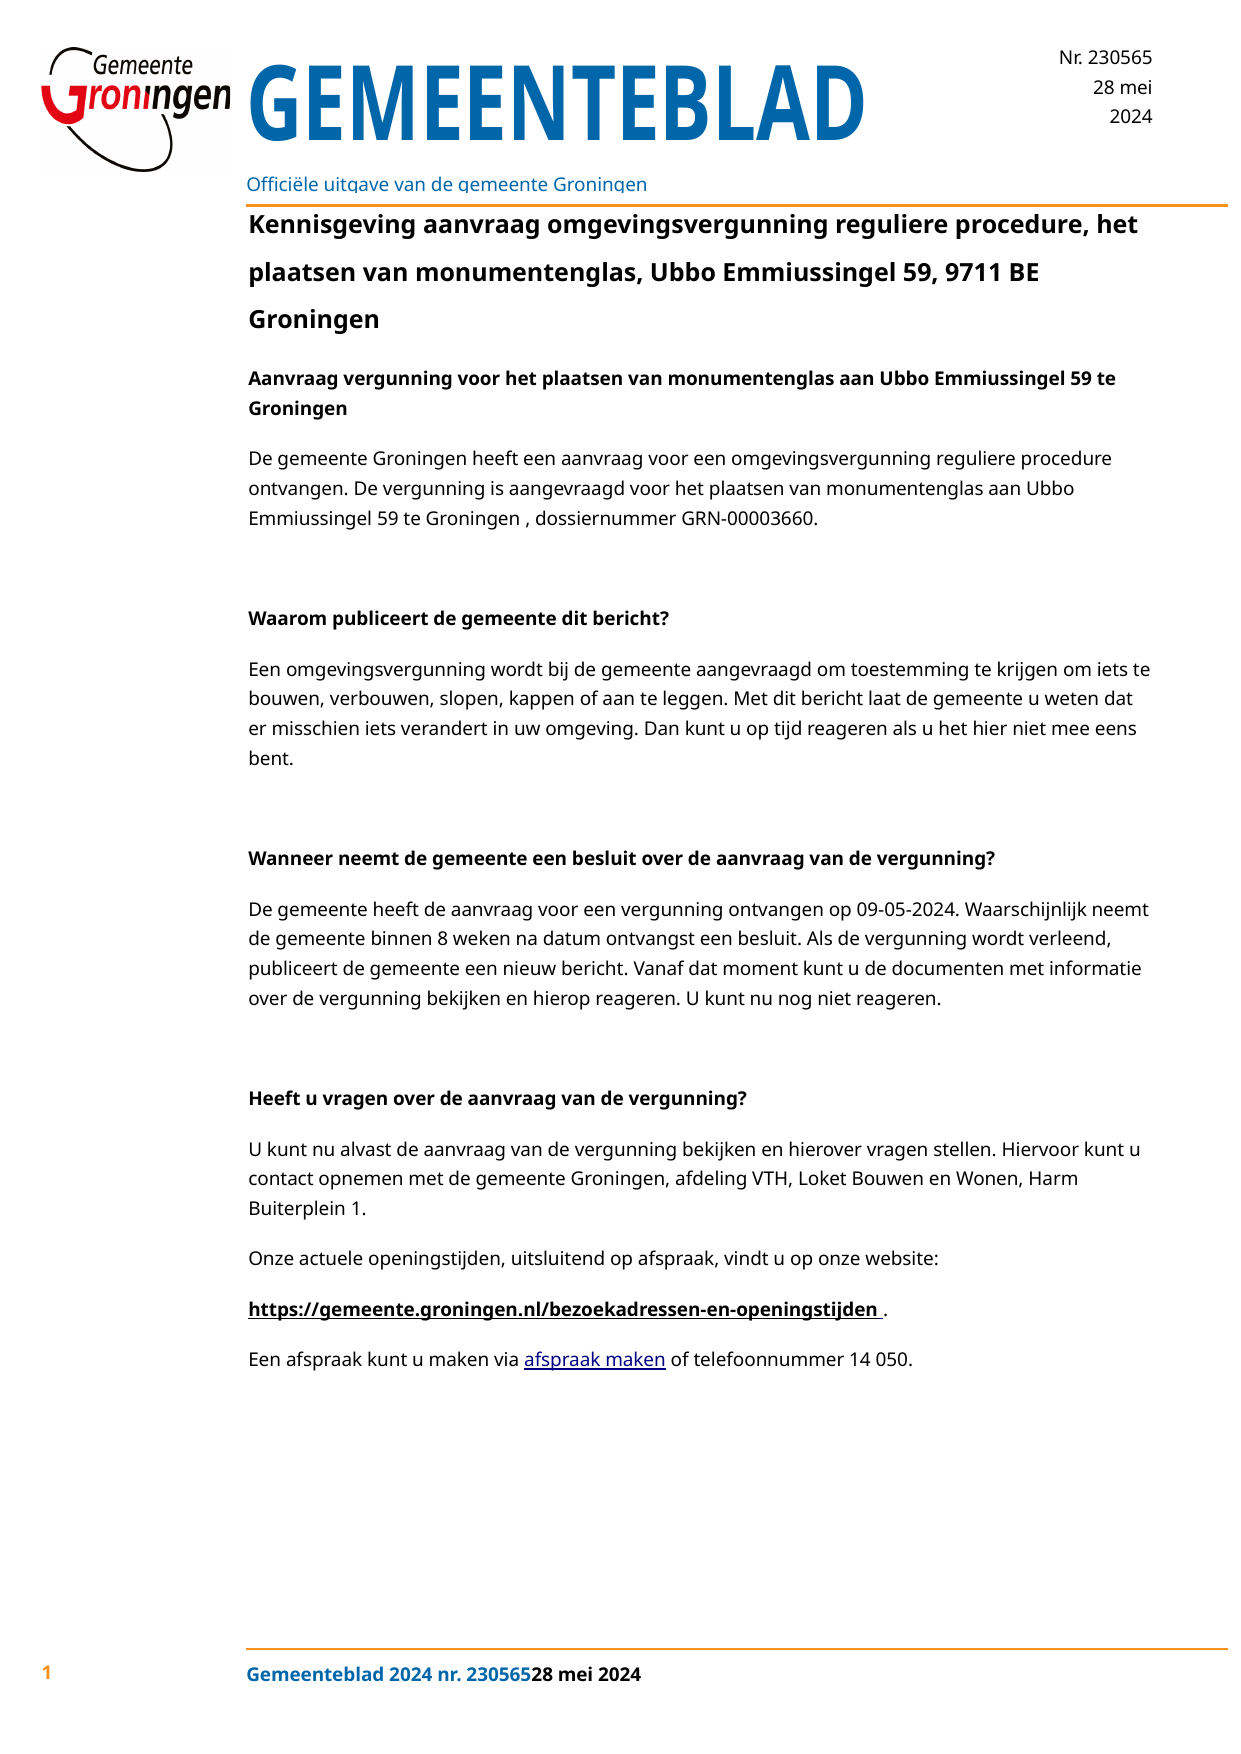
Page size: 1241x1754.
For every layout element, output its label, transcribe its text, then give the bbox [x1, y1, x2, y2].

picture [41, 47, 231, 172]
text U kunt nu alvast de aanvraag van de vergunning bekijken en hierover vragen stellen. Hiervoor kunt u contact opnemen met de gemeente Groningen, afdeling VTH, Loket Bouwen en Wonen, Harm Buiterplein 1. [248, 1136, 1152, 1221]
text De gemeente heeft de aanvraag voor een vergunning ontvangen op 09-05-2024. Waarschijnlijk neemt de gemeente binnen 8 weken na datum ontvangst een besluit. Als de vergunning wordt verleend, publiceert de gemeente een nieuw bericht. Vanaf dat moment kunt u de documenten met informatie over de vergunning bekijken en hierop reageren. U kunt nu nog niet reageren. [248, 896, 1152, 1010]
text https://gemeente.groningen.nl/bezoekadressen-en-openingstijden . [248, 1296, 1152, 1322]
text Kennisgeving aanvraag omgevingsvergunning reguliere procedure, het plaatsen van monumentenglas, Ubbo Emmiussingel 59, 9711 BE Groningen [248, 207, 1152, 336]
text Heeft u vragen over de aanvraag van de vergunning? [248, 1086, 1152, 1111]
text Waarom publiceert de gemeente dit bericht? [248, 606, 1152, 631]
text Een afspraak kunt u maken via afspraak maken of telefoonnummer 14 050. [248, 1346, 1152, 1372]
text De gemeente Groningen heeft een aanvraag voor een omgevingsvergunning reguliere procedure ontvangen. De vergunning is aangevraagd voor het plaatsen van monumentenglas aan Ubbo Emmiussingel 59 te Groningen , dossiernummer GRN-00003660. [248, 446, 1152, 530]
text Aanvraag vergunning voor het plaatsen van monumentenglas aan Ubbo Emmiussingel 59 te Groningen [248, 366, 1152, 421]
text Wanneer neemt de gemeente een besluit over de aanvraag van de vergunning? [248, 846, 1152, 871]
text Onze actuele openingstijden, uitsluitend op afspraak, vindt u op onze website: [248, 1246, 1152, 1271]
text Een omgevingsvergunning wordt bij de gemeente aangevraagd om toestemming te krijgen om iets te bouwen, verbouwen, slopen, kappen of aan te leggen. Met dit bericht laat de gemeente u weten dat er misschien iets verandert in uw omgeving. Dan kunt u op tijd reageren als u het hier niet mee eens bent. [248, 656, 1152, 770]
